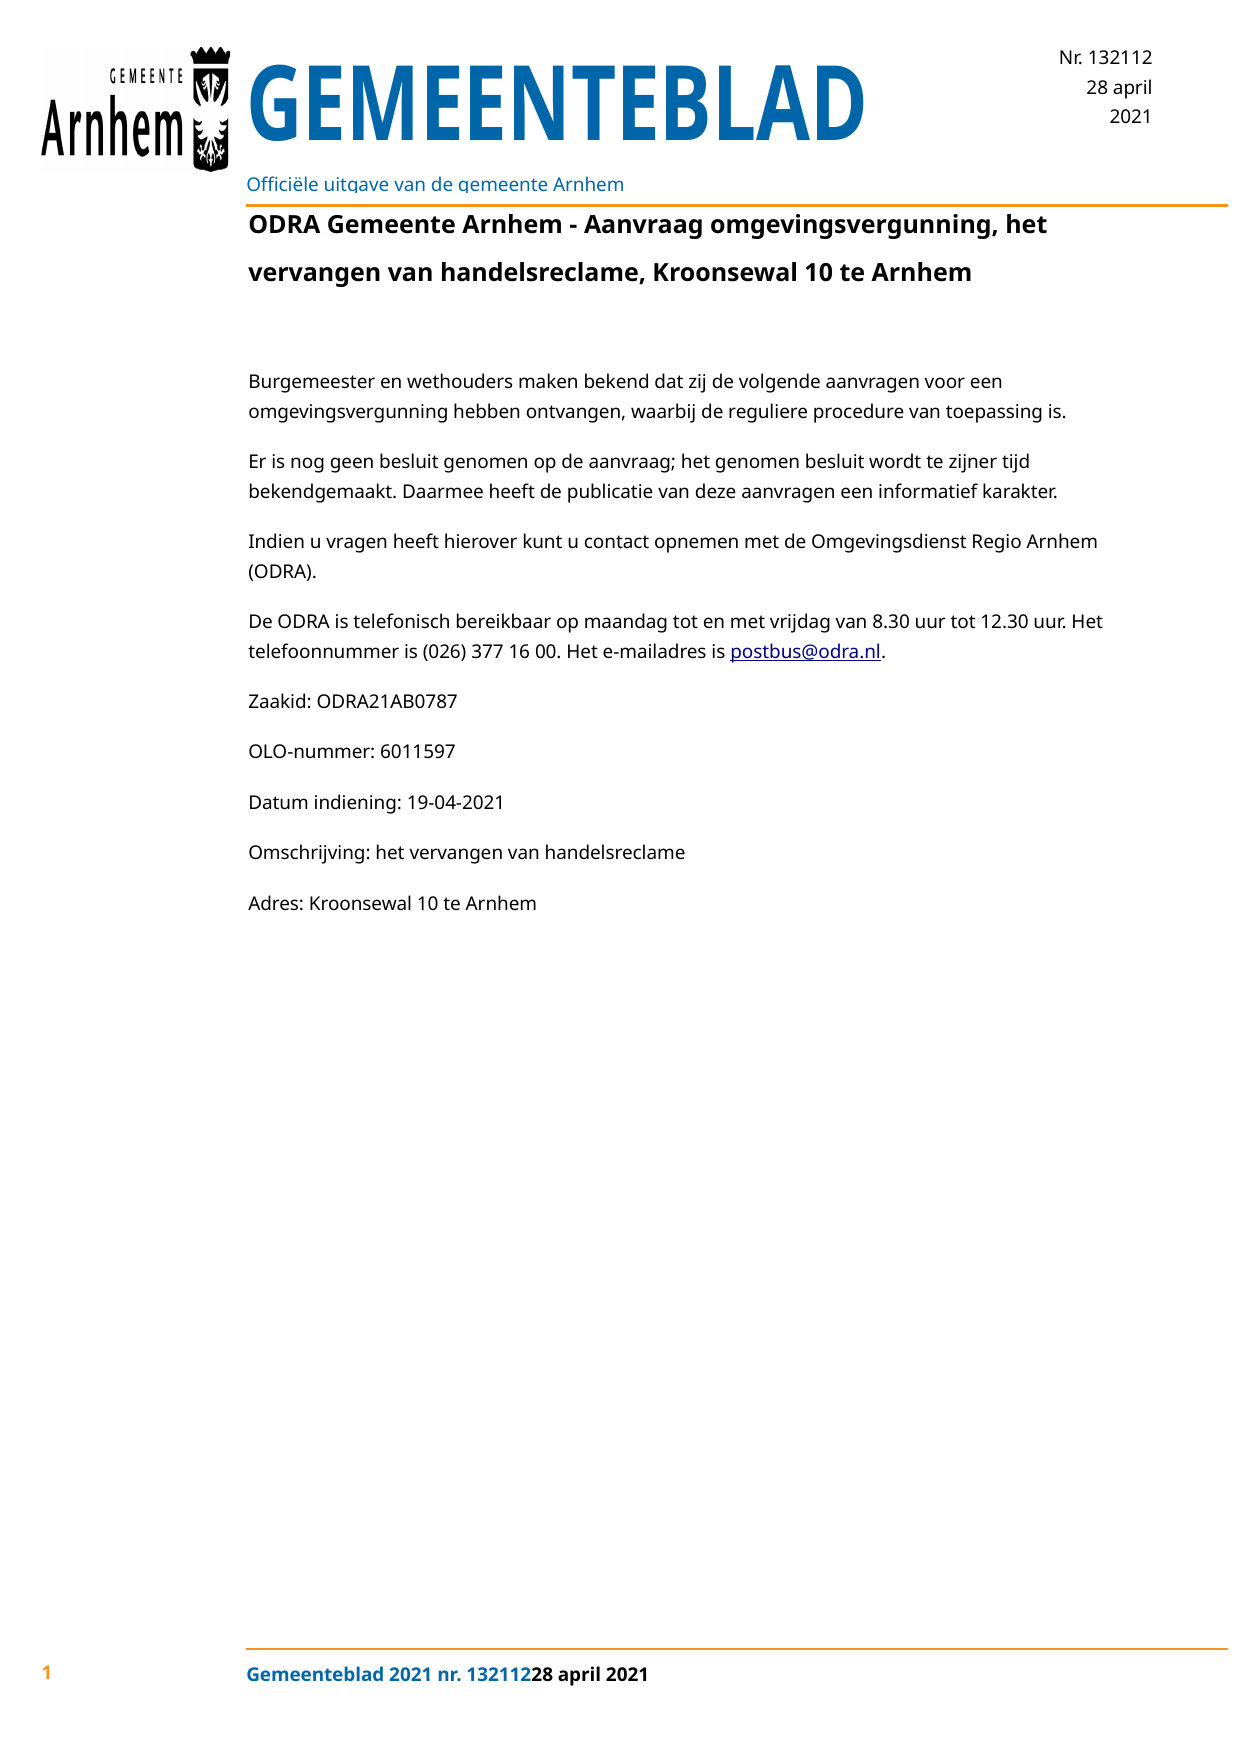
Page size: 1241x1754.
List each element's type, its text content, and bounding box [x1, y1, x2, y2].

text Omschrijving: het vervangen van handelsreclame [248, 839, 1152, 865]
text ODRA Gemeente Arnhem - Aanvraag omgevingsvergunning, het vervangen van handelsreclame, Kroonsewal 10 te Arnhem [248, 207, 1152, 288]
text Indien u vragen heeft hierover kunt u contact opnemen met de Omgevingsdienst Regio Arnhem (ODRA). [248, 528, 1152, 584]
text Burgemeester en wethouders maken bekend dat zij de volgende aanvragen voor een omgevingsvergunning hebben ontvangen, waarbij de reguliere procedure van toepassing is. [248, 368, 1152, 424]
picture [41, 47, 231, 172]
text Er is nog geen besluit genomen op de aanvraag; het genomen besluit wordt te zijner tijd bekendgemaakt. Daarmee heeft de publicatie van deze aanvragen een informatief karakter. [248, 448, 1152, 504]
text OLO-nummer: 6011597 [248, 739, 1152, 764]
text Zaakid: ODRA21AB0787 [248, 688, 1152, 714]
text Adres: Kroonsewal 10 te Arnhem [248, 890, 1152, 916]
text Datum indiening: 19-04-2021 [248, 789, 1152, 815]
text De ODRA is telefonisch bereikbaar op maandag tot en met vrijdag van 8.30 uur tot 12.30 uur. Het telefoonnummer is (026) 377 16 00. Het e-mailadres is postbus@odra.nl. [248, 608, 1152, 664]
